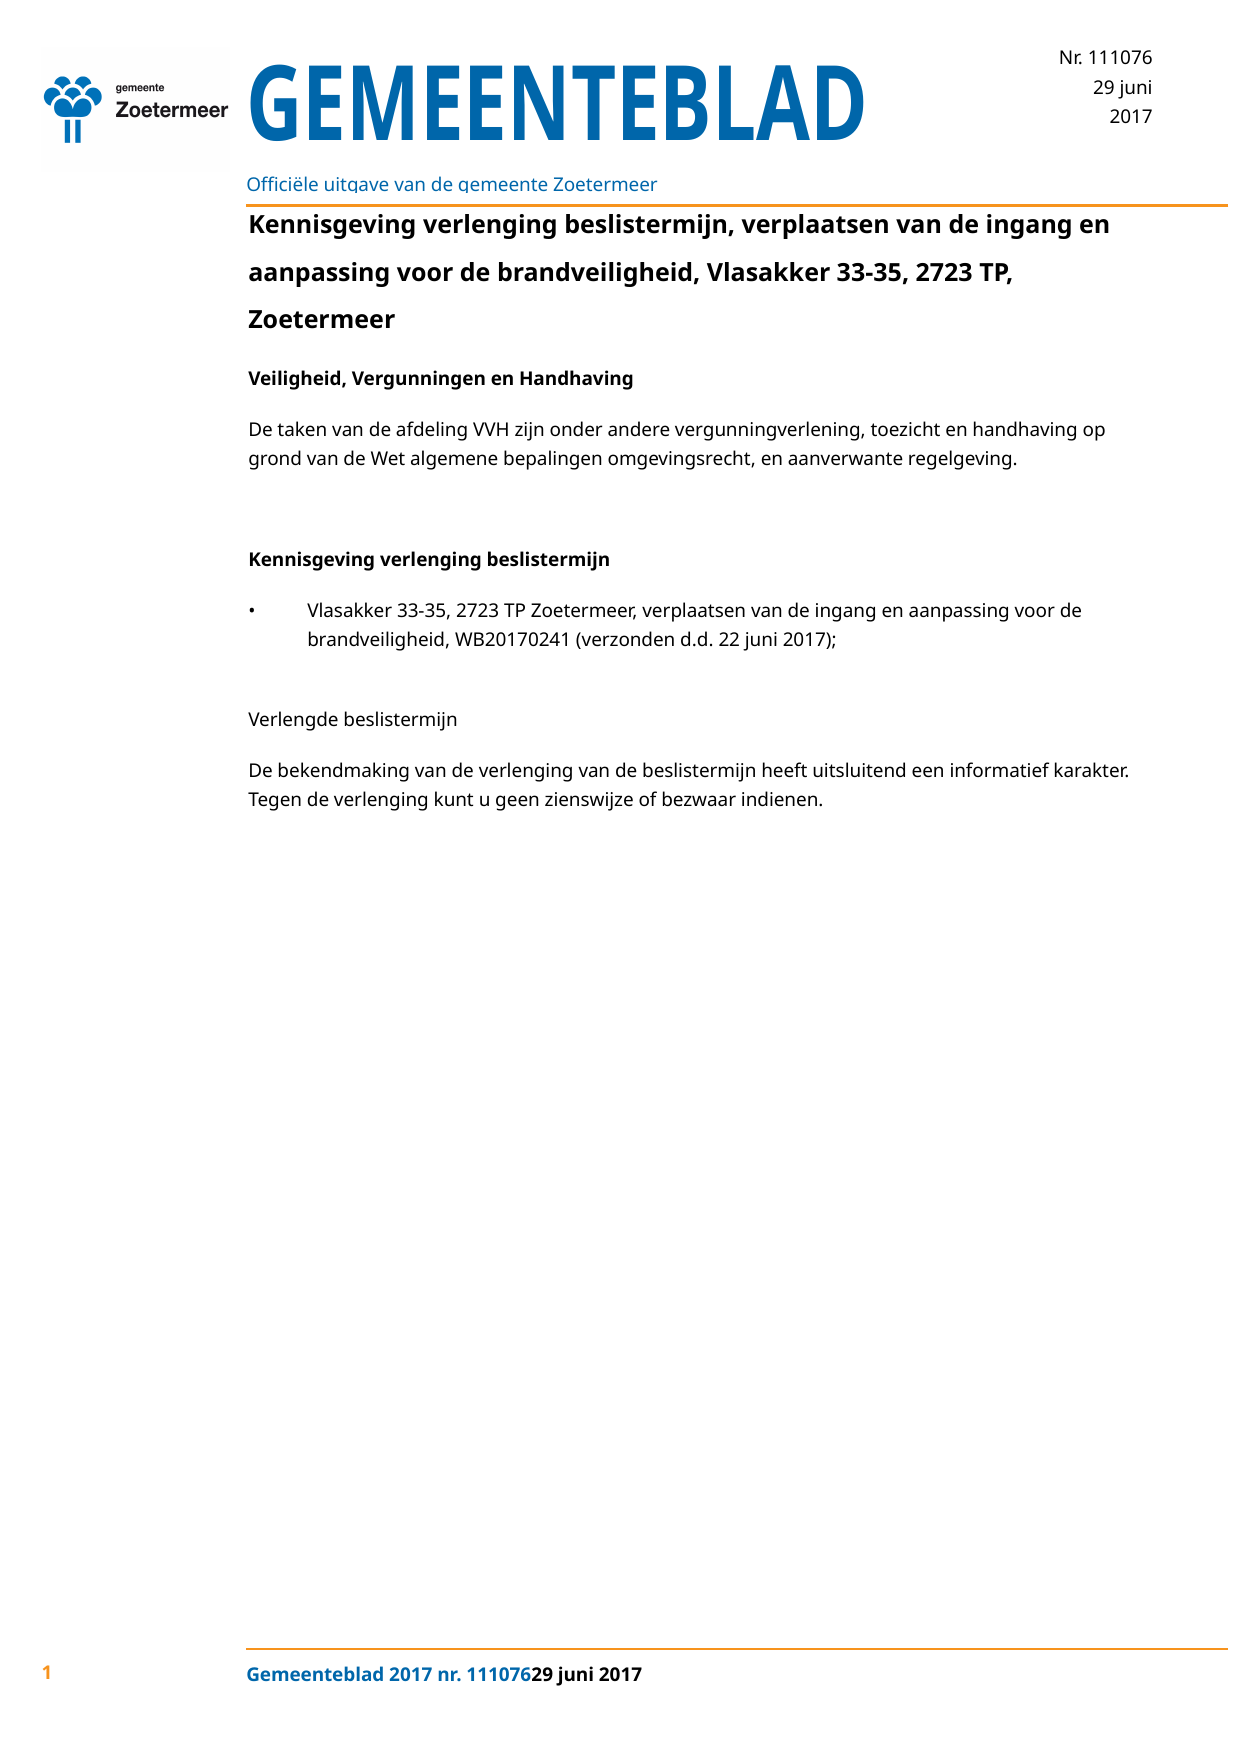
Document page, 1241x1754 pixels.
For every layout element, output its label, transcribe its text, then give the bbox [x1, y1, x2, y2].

text Veiligheid, Vergunningen en Handhaving [248, 366, 1152, 391]
picture [41, 47, 231, 172]
text Kennisgeving verlenging beslistermijn, verplaatsen van de ingang en aanpassing voor de brandveiligheid, Vlasakker 33-35, 2723 TP, Zoetermeer [248, 207, 1152, 336]
text De bekendmaking van de verlenging van de beslistermijn heeft uitsluitend een informatief karakter. Tegen de verlenging kunt u geen zienswijze of bezwaar indienen. [248, 757, 1152, 812]
text Verlengde beslistermijn [248, 706, 1152, 732]
list Vlasakker 33-35, 2723 TP Zoetermeer, verplaatsen van de ingang en aanpassing voor de brandveiligheid, WB20170241 (verzonden d.d. 22 juni 2017); [248, 597, 1152, 652]
text Kennisgeving verlenging beslistermijn [248, 546, 1152, 572]
text De taken van de afdeling VVH zijn onder andere vergunningverlening, toezicht en handhaving op grond van de Wet algemene bepalingen omgevingsrecht, en aanverwante regelgeving. [248, 416, 1152, 471]
